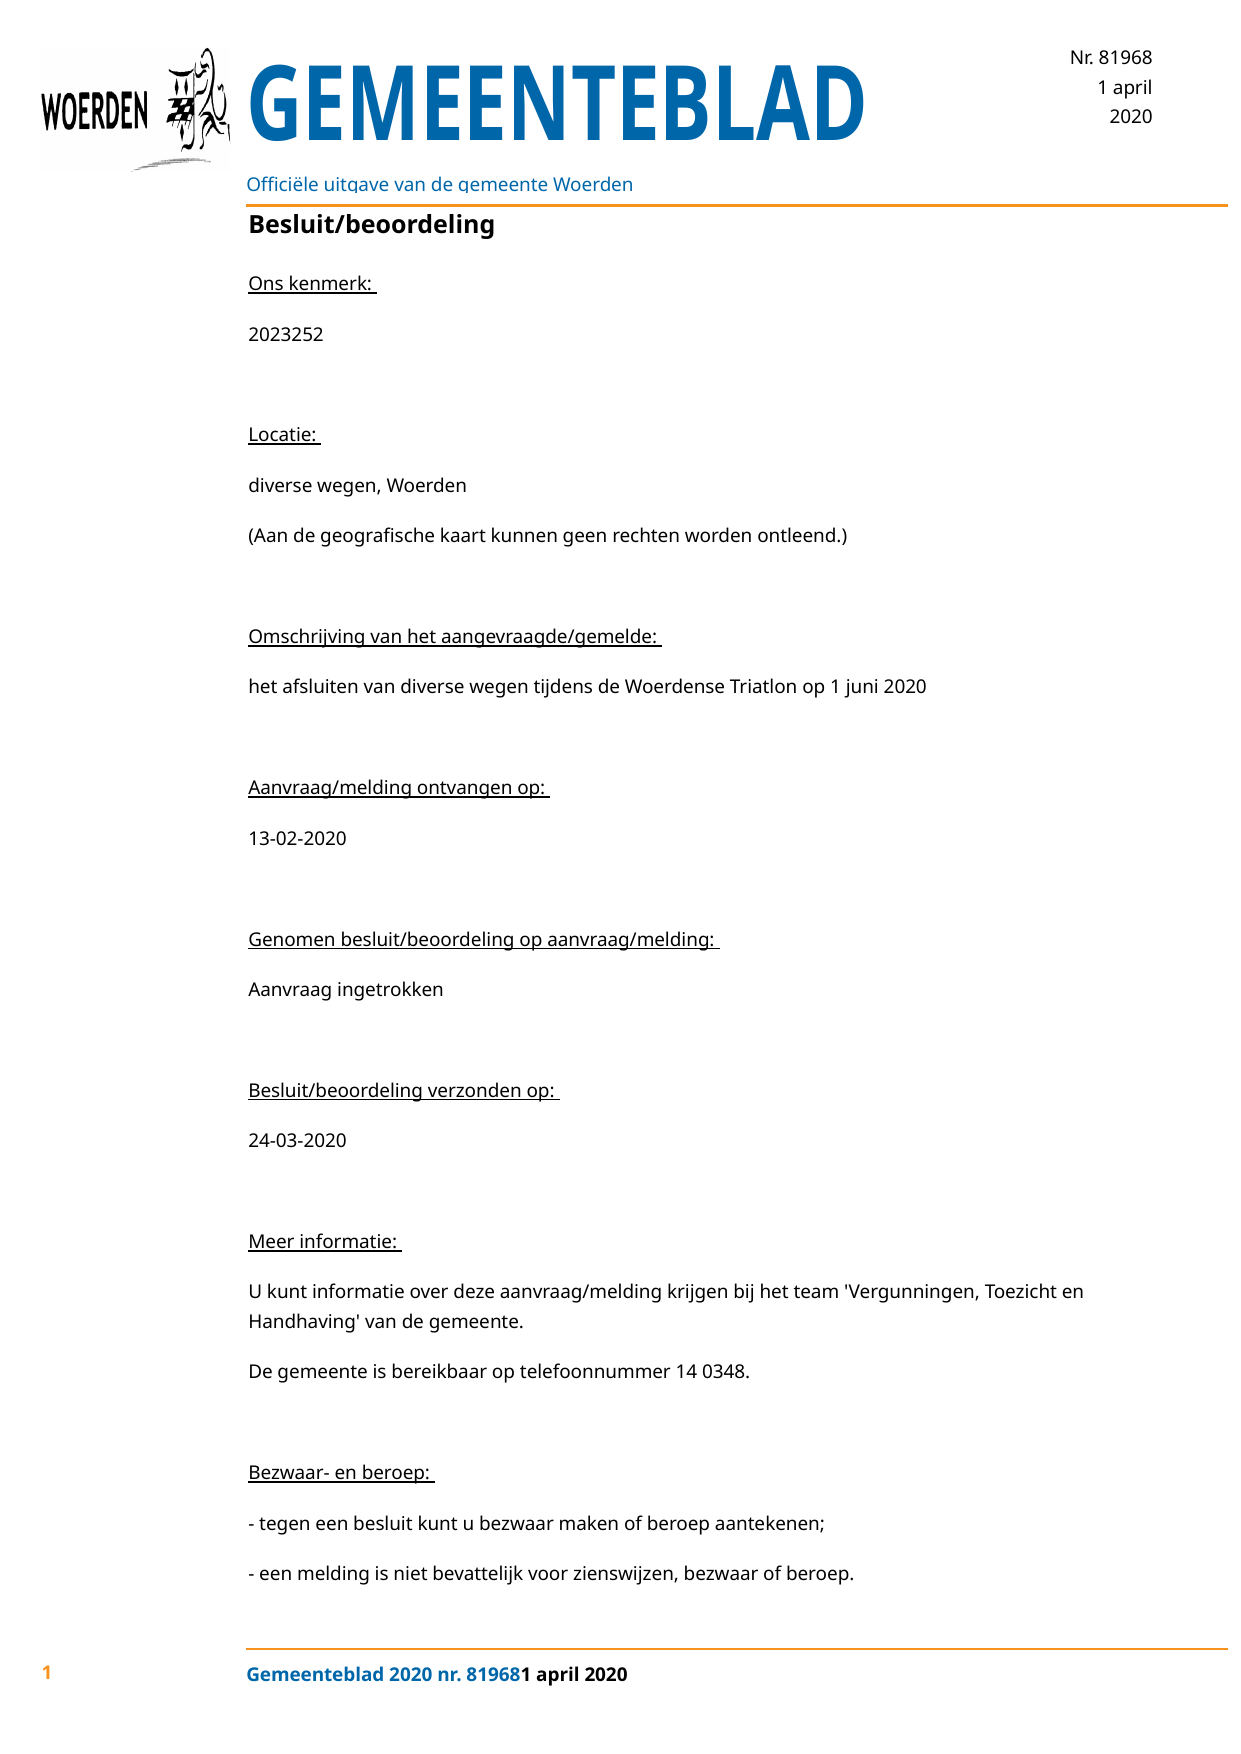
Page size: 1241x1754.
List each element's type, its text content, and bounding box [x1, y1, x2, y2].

text Aanvraag ingetrokken [248, 976, 1152, 1002]
text Besluit/beoordeling [248, 207, 1152, 241]
text Locatie: [248, 422, 1152, 447]
text Ons kenmerk: [248, 270, 1152, 296]
text Bezwaar- en beroep: [248, 1459, 1152, 1485]
text Meer informatie: [248, 1228, 1152, 1254]
text (Aan de geografische kaart kunnen geen rechten worden ontleend.) [248, 522, 1152, 548]
text 13-02-2020 [248, 825, 1152, 851]
text De gemeente is bereikbaar op telefoonnummer 14 0348. [248, 1359, 1152, 1384]
text 2023252 [248, 321, 1152, 346]
text Omschrijving van het aangevraagde/gemelde: [248, 623, 1152, 649]
text U kunt informatie over deze aanvraag/melding krijgen bij het team 'Vergunningen, Toezicht en Handhaving' van de gemeente. [248, 1279, 1152, 1334]
text het afsluiten van diverse wegen tijdens de Woerdense Triatlon op 1 juni 2020 [248, 674, 1152, 699]
text - een melding is niet bevattelijk voor zienswijzen, bezwaar of beroep. [248, 1560, 1152, 1586]
text Genomen besluit/beoordeling op aanvraag/melding: [248, 926, 1152, 951]
text 24-03-2020 [248, 1127, 1152, 1153]
picture [41, 47, 231, 172]
text Besluit/beoordeling verzonden op: [248, 1077, 1152, 1103]
text - tegen een besluit kunt u bezwaar maken of beroep aantekenen; [248, 1510, 1152, 1536]
text diverse wegen, Woerden [248, 472, 1152, 498]
text Aanvraag/melding ontvangen op: [248, 774, 1152, 800]
